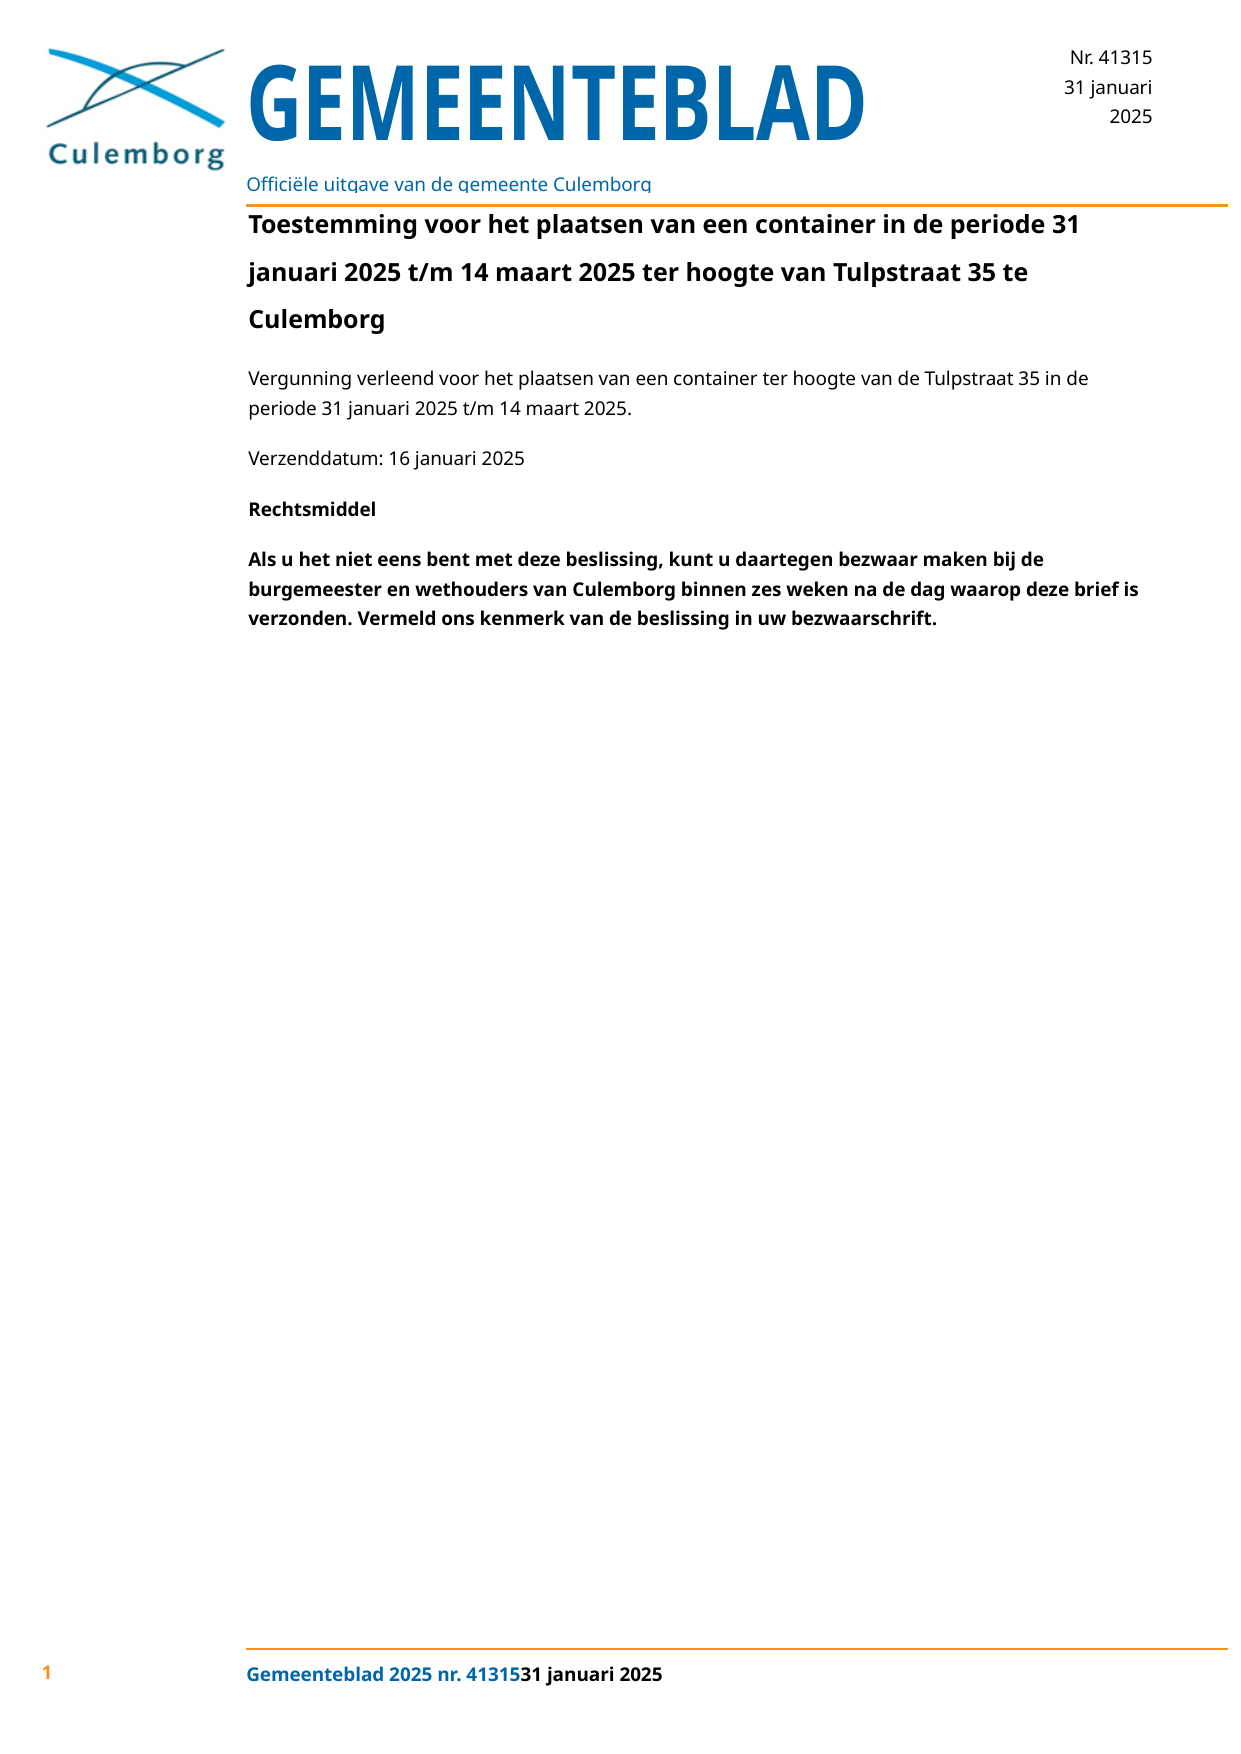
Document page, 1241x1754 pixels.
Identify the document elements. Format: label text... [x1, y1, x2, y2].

text Als u het niet eens bent met deze beslissing, kunt u daartegen bezwaar maken bij de burgemeester en wethouders van Culemborg binnen zes weken na de dag waarop deze brief is verzonden. Vermeld ons kenmerk van de beslissing in uw bezwaarschrift. [248, 546, 1152, 631]
text Verzenddatum: 16 januari 2025 [248, 446, 1152, 471]
picture [41, 47, 231, 172]
text Vergunning verleend voor het plaatsen van een container ter hoogte van de Tulpstraat 35 in de periode 31 januari 2025 t/m 14 maart 2025. [248, 366, 1152, 421]
text Toestemming voor het plaatsen van een container in de periode 31 januari 2025 t/m 14 maart 2025 ter hoogte van Tulpstraat 35 te Culemborg [248, 207, 1152, 336]
text Rechtsmiddel [248, 496, 1152, 522]
